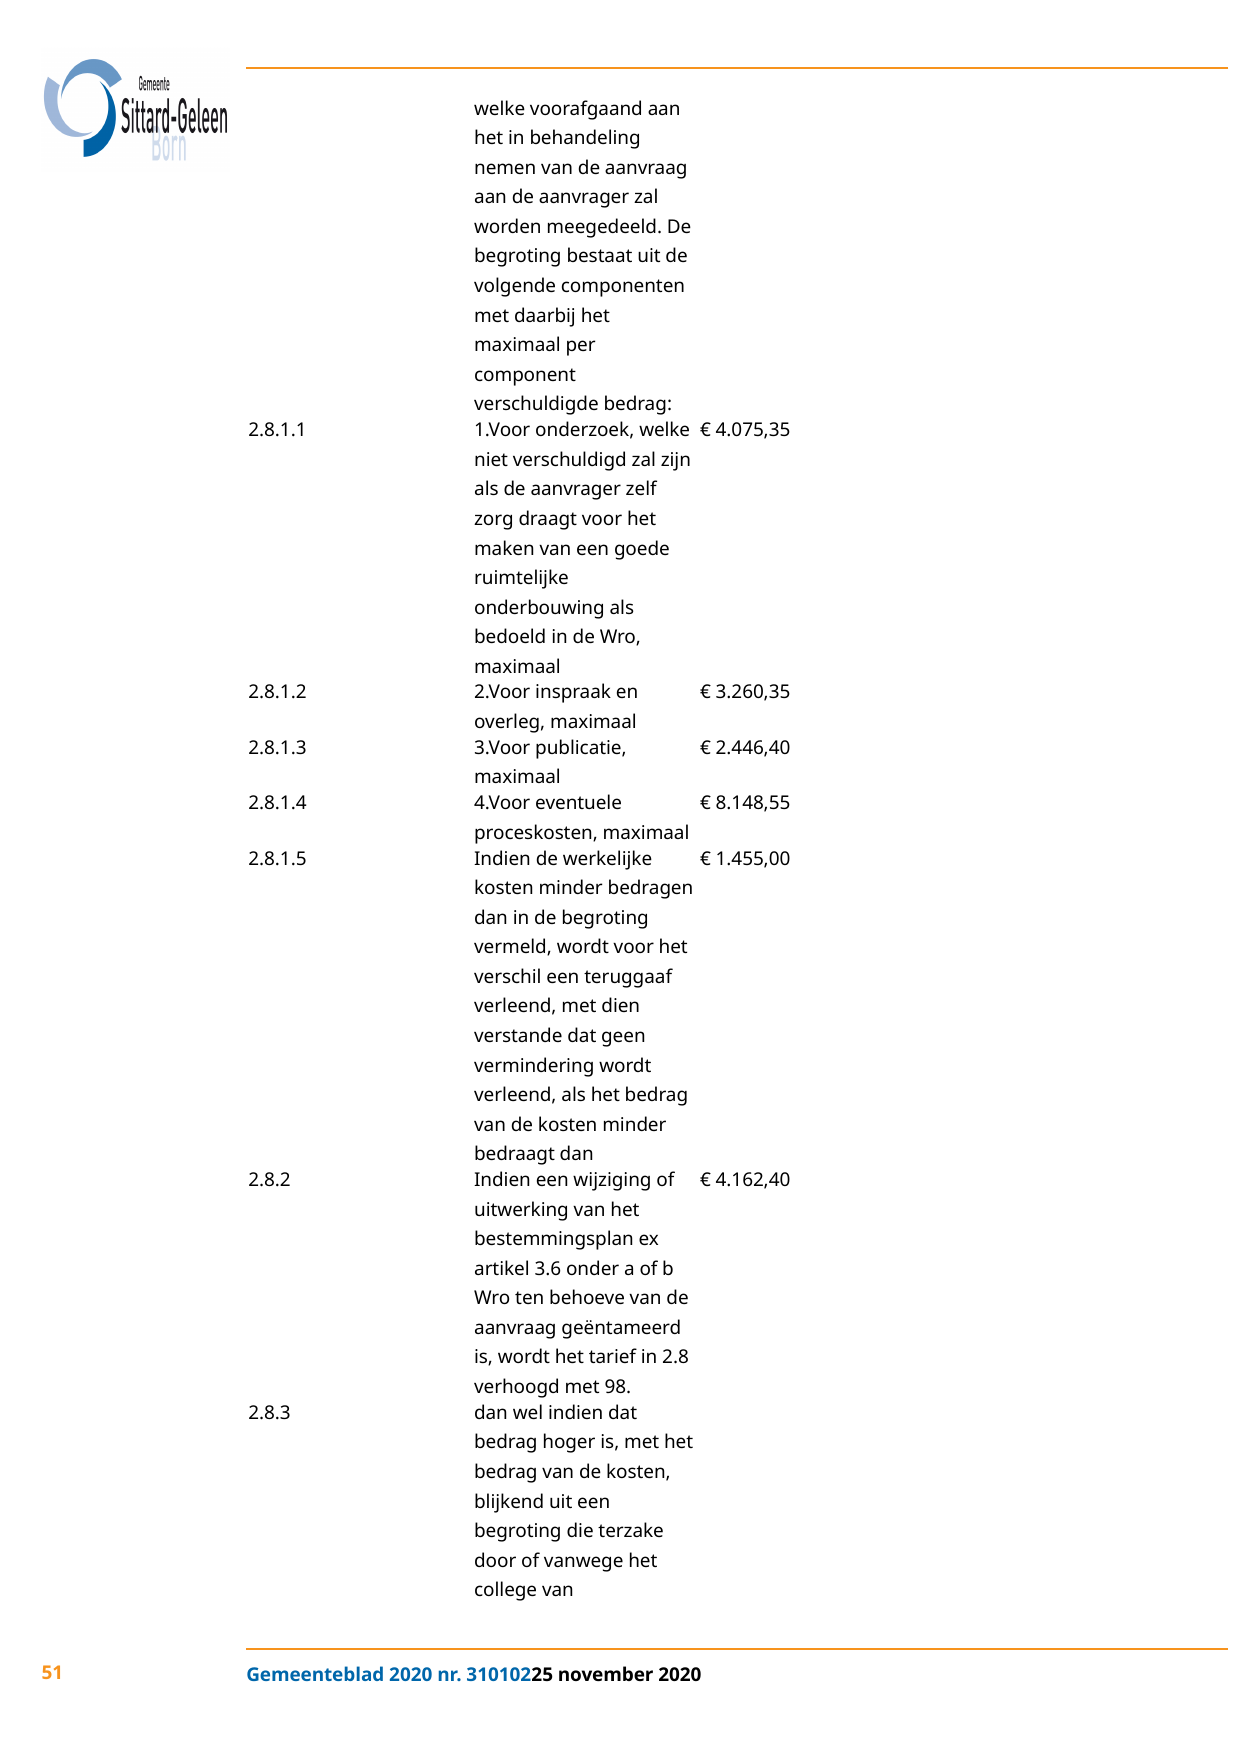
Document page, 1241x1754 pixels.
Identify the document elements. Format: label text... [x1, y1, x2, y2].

table_cell dan wel indien dat bedrag hoger is, met het bedrag van de kosten, blijkend uit een begroting die terzake door of vanwege het college van [474, 1399, 700, 1602]
table_cell [926, 95, 1152, 416]
table_cell [926, 845, 1152, 1166]
table_cell [926, 1166, 1152, 1399]
table_cell 3.Voor publicatie, maximaal [474, 734, 700, 789]
table_cell € 4.162,40 [700, 1166, 926, 1399]
table_cell 2.8.1.3 [248, 734, 474, 789]
table_cell [926, 416, 1152, 679]
table_cell [926, 734, 1152, 789]
table_cell 2.8.3 [248, 1399, 474, 1602]
table_cell [926, 789, 1152, 845]
table_cell 2.8.1.1 [248, 416, 474, 679]
table_cell 2.Voor inspraak en overleg, maximaal [474, 679, 700, 734]
table_cell 2.8.1.4 [248, 789, 474, 845]
table_cell 2.8.1.2 [248, 679, 474, 734]
table_cell [700, 95, 926, 416]
table_cell € 4.075,35 [700, 416, 926, 679]
table_cell [926, 679, 1152, 734]
table_cell € 1.455,00 [700, 845, 926, 1166]
table_cell [700, 1399, 926, 1602]
table_cell welke voorafgaand aan het in behandeling nemen van de aanvraag aan de aanvrager zal worden meegedeeld. De begroting bestaat uit de volgende componenten met daarbij het maximaal per component verschuldigde bedrag: [474, 95, 700, 416]
table_cell 1.Voor onderzoek, welke niet verschuldigd zal zijn als de aanvrager zelf zorg draagt voor het maken van een goede ruimtelijke onderbouwing als bedoeld in de Wro, maximaal [474, 416, 700, 679]
table_cell 2.8.1.5 [248, 845, 474, 1166]
table_cell [926, 1399, 1152, 1602]
table_cell Indien een wijziging of uitwerking van het bestemmingsplan ex artikel 3.6 onder a of b Wro ten behoeve van de aanvraag geëntameerd is, wordt het tarief in 2.8 verhoogd met 98. [474, 1166, 700, 1399]
table_cell [248, 95, 474, 416]
table_cell Indien de werkelijke kosten minder bedragen dan in de begroting vermeld, wordt voor het verschil een teruggaaf verleend, met dien verstande dat geen vermindering wordt verleend, als het bedrag van de kosten minder bedraagt dan [474, 845, 700, 1166]
table_cell € 2.446,40 [700, 734, 926, 789]
table_cell € 8.148,55 [700, 789, 926, 845]
table_cell 2.8.2 [248, 1166, 474, 1399]
table_cell 4.Voor eventuele proceskosten, maximaal [474, 789, 700, 845]
picture [41, 47, 231, 172]
table_cell € 3.260,35 [700, 679, 926, 734]
